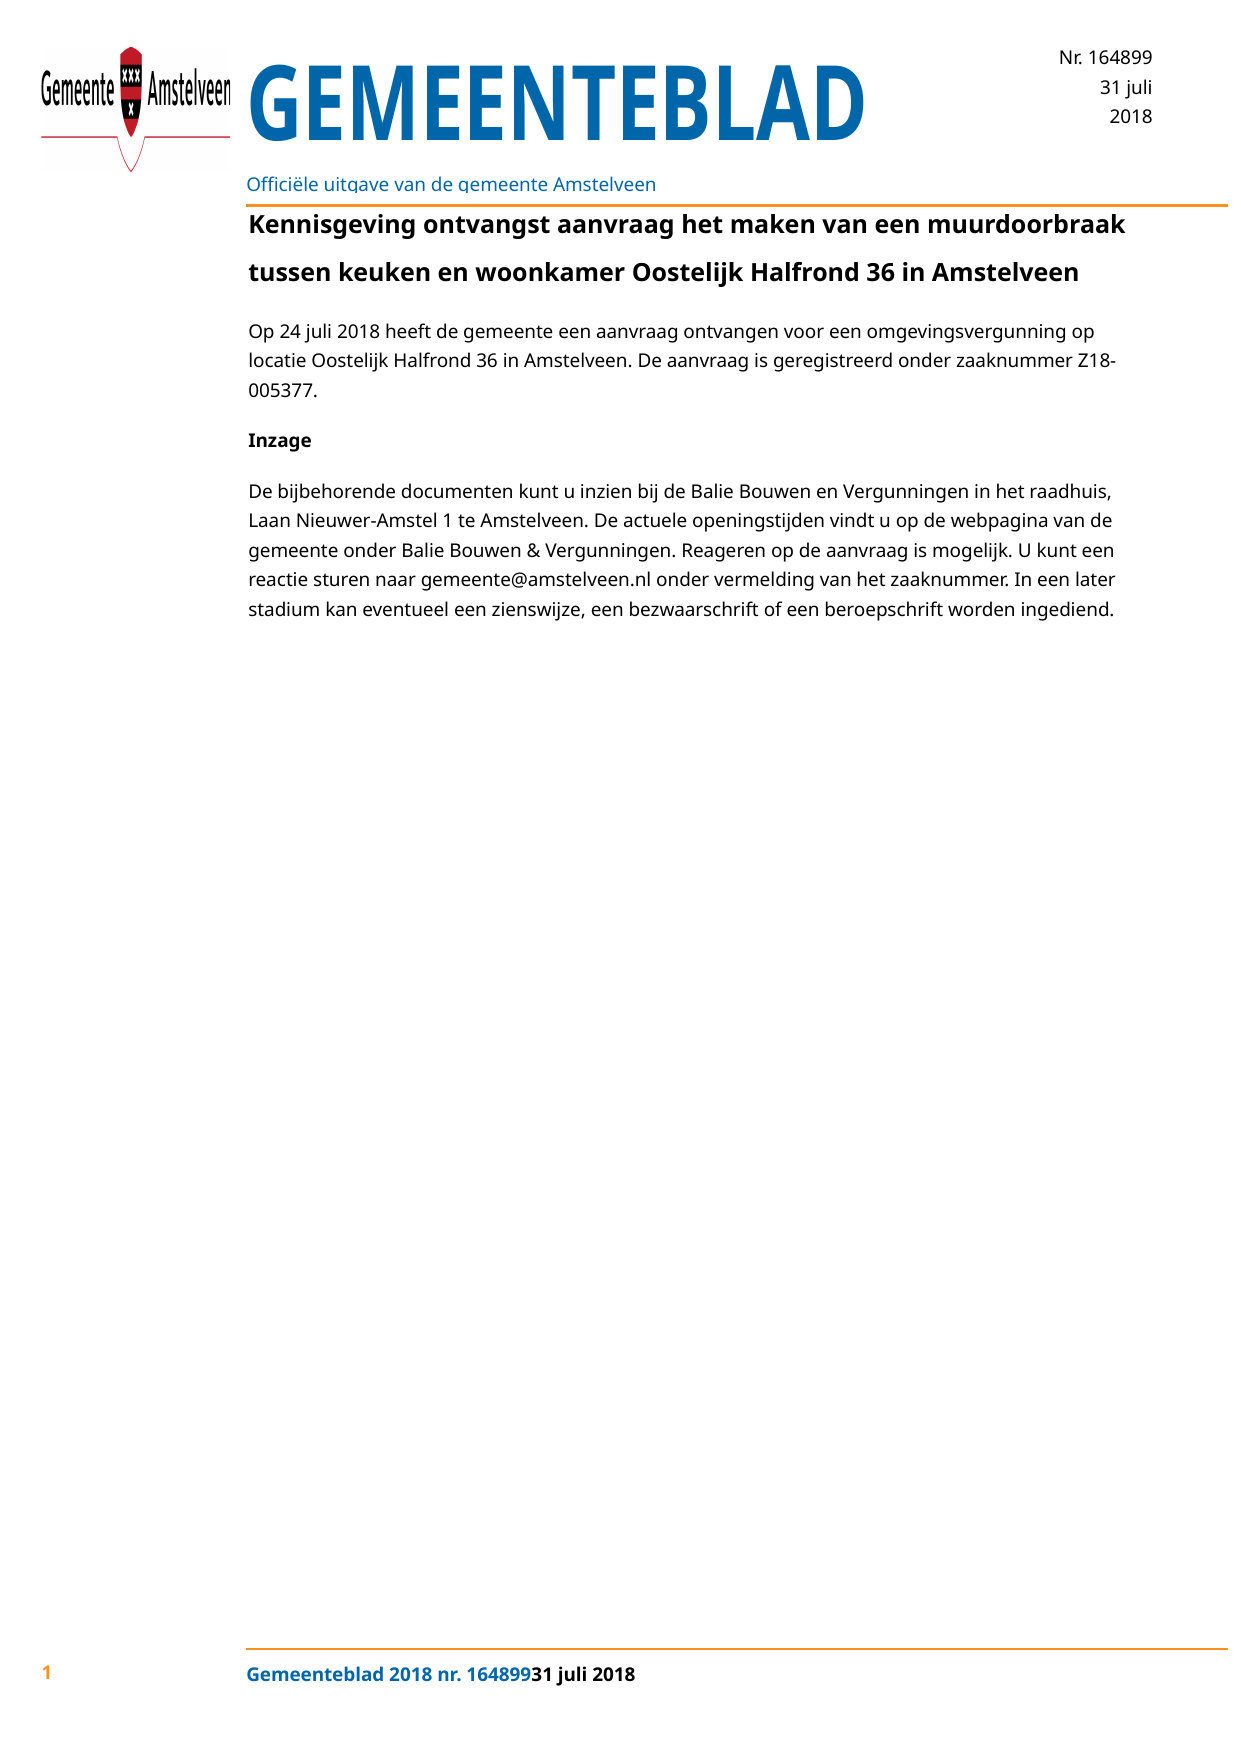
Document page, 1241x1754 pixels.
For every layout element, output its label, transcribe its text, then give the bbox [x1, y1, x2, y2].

text Op 24 juli 2018 heeft de gemeente een aanvraag ontvangen voor een omgevingsvergunning op locatie Oostelijk Halfrond 36 in Amstelveen. De aanvraag is geregistreerd onder zaaknummer Z18-005377. [248, 318, 1152, 403]
text De bijbehorende documenten kunt u inzien bij de Balie Bouwen en Vergunningen in het raadhuis, Laan Nieuwer-Amstel 1 te Amstelveen. De actuele openingstijden vindt u op de webpagina van de gemeente onder Balie Bouwen & Vergunningen. Reageren op de aanvraag is mogelijk. U kunt een reactie sturen naar gemeente@amstelveen.nl onder vermelding van het zaaknummer. In een later stadium kan eventueel een zienswijze, een bezwaarschrift of een beroepschrift worden ingediend. [248, 478, 1152, 622]
text Kennisgeving ontvangst aanvraag het maken van een muurdoorbraak tussen keuken en woonkamer Oostelijk Halfrond 36 in Amstelveen [248, 207, 1152, 288]
text Inzage [248, 427, 1152, 453]
picture [41, 47, 231, 172]
